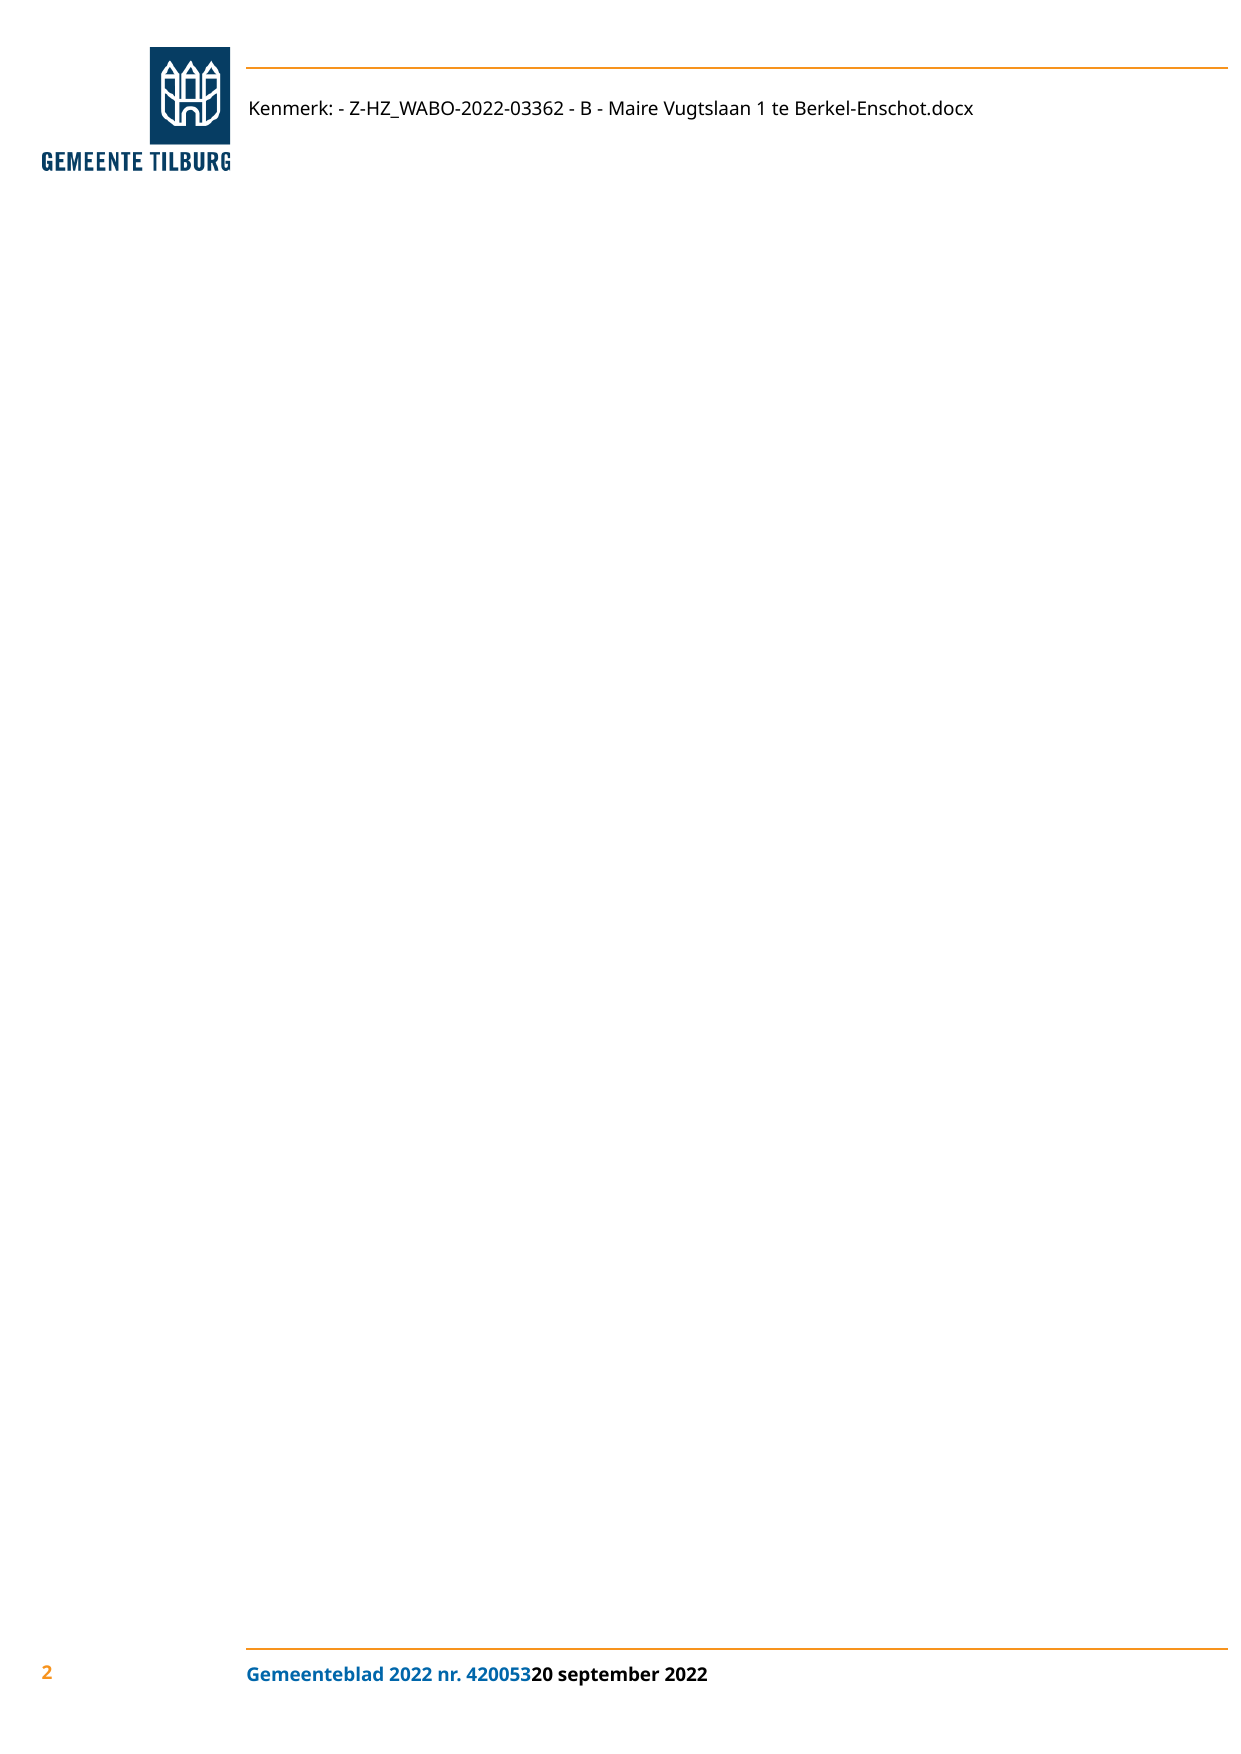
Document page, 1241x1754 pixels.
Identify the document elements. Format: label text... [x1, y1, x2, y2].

picture [41, 47, 231, 172]
text Kenmerk: - Z-HZ_WABO-2022-03362 - B - Maire Vugtslaan 1 te Berkel-Enschot.docx [248, 95, 1152, 121]
